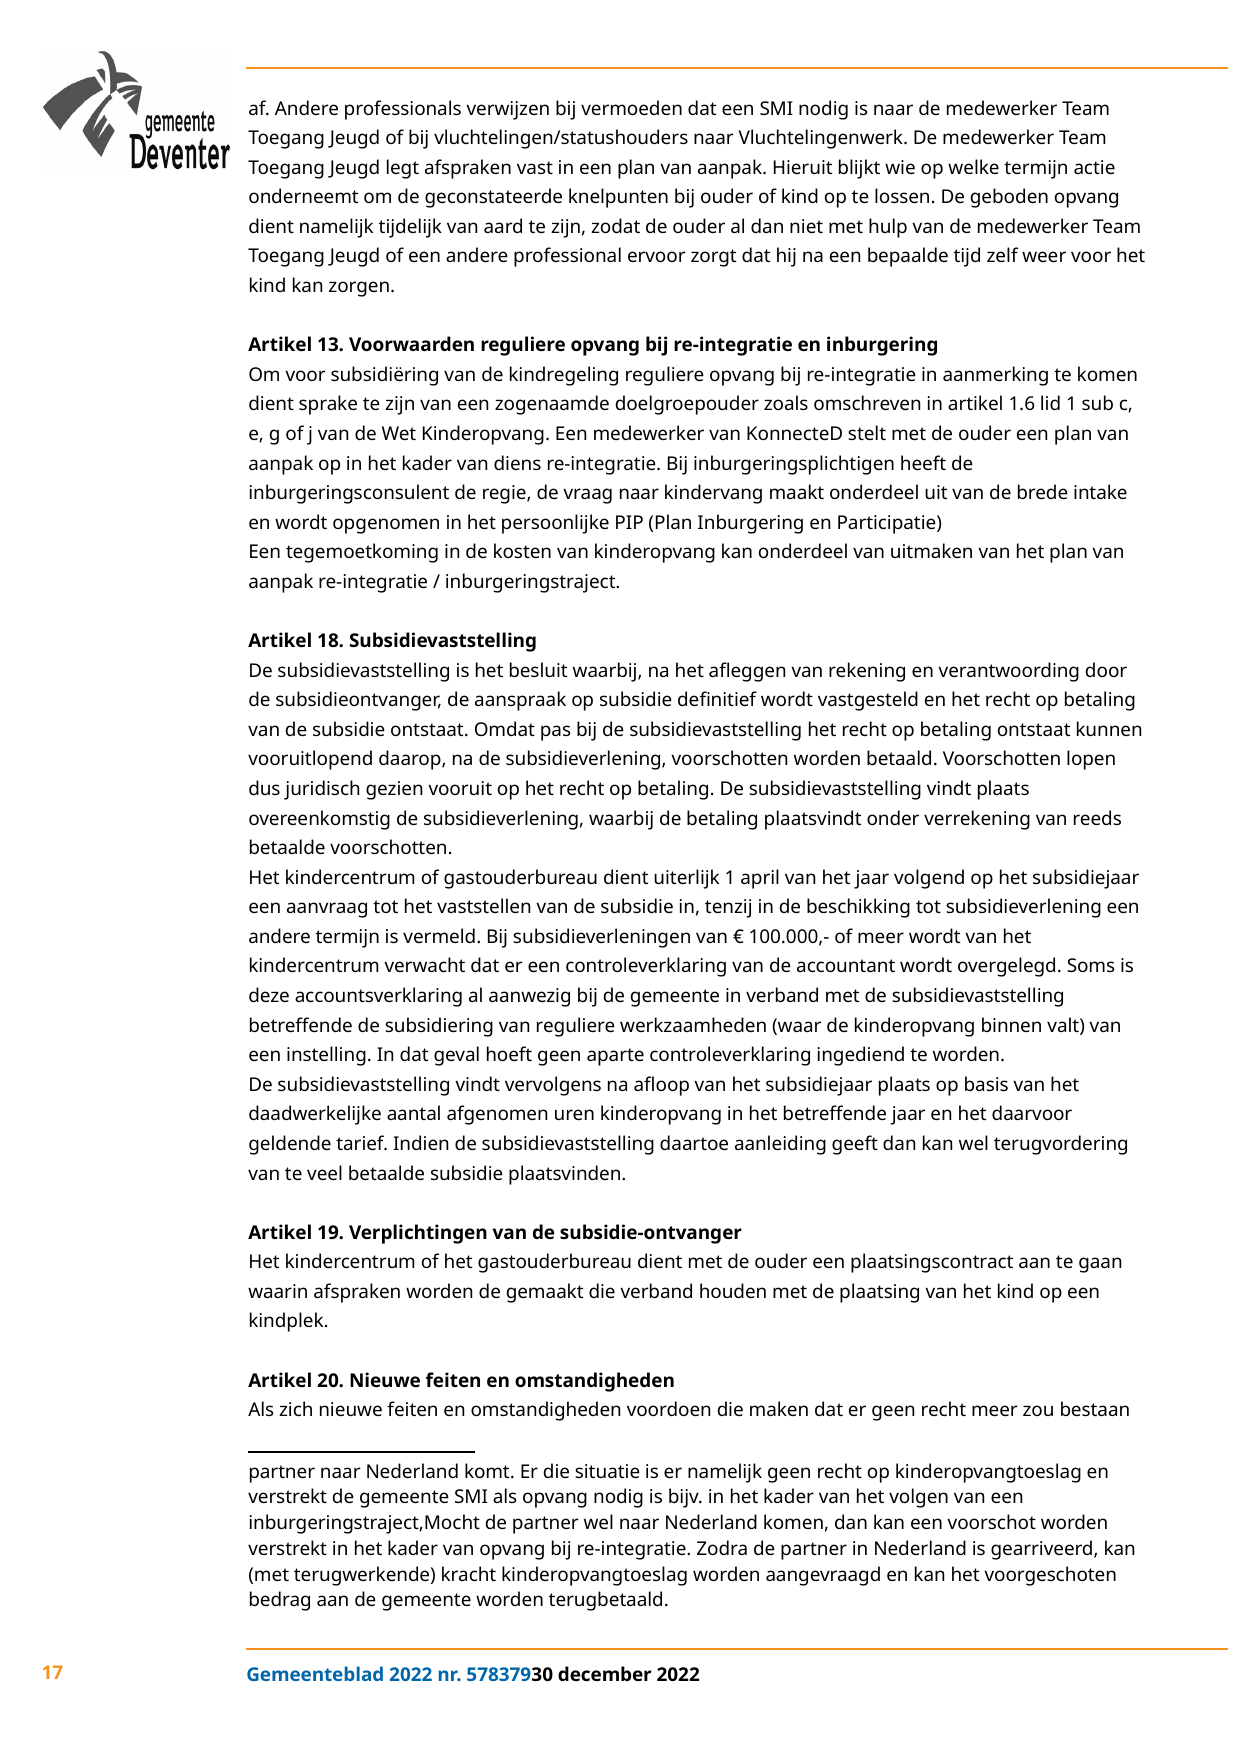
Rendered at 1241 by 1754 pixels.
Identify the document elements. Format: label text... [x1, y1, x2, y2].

text Om voor subsidiëring van de kindregeling reguliere opvang bij re-integratie in aanmerking te komen dient sprake te zijn van een zogenaamde doelgroepouder zoals omschreven in artikel 1.6 lid 1 sub c, e, g of j van de Wet Kinderopvang. Een medewerker van KonnecteD stelt met de ouder een plan van aanpak op in het kader van diens re-integratie. Bij inburgeringsplichtigen heeft de inburgeringsconsulent de regie, de vraag naar kindervang maakt onderdeel uit van de brede intake en wordt opgenomen in het persoonlijke PIP (Plan Inburgering en Participatie) [248, 361, 1152, 535]
text Als zich nieuwe feiten en omstandigheden voordoen die maken dat er geen recht meer zou bestaan [248, 1396, 1152, 1422]
text De subsidievaststelling is het besluit waarbij, na het afleggen van rekening en verantwoording door de subsidieontvanger, de aanspraak op subsidie definitief wordt vastgesteld en het recht op betaling van de subsidie ontstaat. Omdat pas bij de subsidievaststelling het recht op betaling ontstaat kunnen vooruitlopend daarop, na de subsidieverlening, voorschotten worden betaald. Voorschotten lopen dus juridisch gezien vooruit op het recht op betaling. De subsidievaststelling vindt plaats overeenkomstig de subsidieverlening, waarbij de betaling plaatsvindt onder verrekening van reeds betaalde voorschotten. [248, 657, 1152, 860]
text Artikel 19. Verplichtingen van de subsidie-ontvanger [248, 1219, 1152, 1245]
text Het kindercentrum of het gastouderbureau dient met de ouder een plaatsingscontract aan te gaan waarin afspraken worden de gemaakt die verband houden met de plaatsing van het kind op een kindplek. [248, 1248, 1152, 1333]
text Artikel 18. Subsidievaststelling [248, 627, 1152, 653]
text af. Andere professionals verwijzen bij vermoeden dat een SMI nodig is naar de medewerker Team Toegang Jeugd of bij vluchtelingen/statushouders naar Vluchtelingenwerk. De medewerker Team Toegang Jeugd legt afspraken vast in een plan van aanpak. Hieruit blijkt wie op welke termijn actie onderneemt om de geconstateerde knelpunten bij ouder of kind op te lossen. De geboden opvang dient namelijk tijdelijk van aard te zijn, zodat de ouder al dan niet met hulp van de medewerker Team Toegang Jeugd of een andere professional ervoor zorgt dat hij na een bepaalde tijd zelf weer voor het kind kan zorgen. [248, 95, 1152, 298]
text Artikel 13. Voorwaarden reguliere opvang bij re-integratie en inburgering [248, 331, 1152, 357]
picture [41, 47, 231, 172]
text Een tegemoetkoming in de kosten van kinderopvang kan onderdeel van uitmaken van het plan van aanpak re-integratie / inburgeringstraject. [248, 538, 1152, 594]
text Artikel 20. Nieuwe feiten en omstandigheden [248, 1367, 1152, 1393]
text partner naar Nederland komt. Er die situatie is er namelijk geen recht op kinderopvangtoeslag en verstrekt de gemeente SMI als opvang nodig is bijv. in het kader van het volgen van een inburgeringstraject,Mocht de partner wel naar Nederland komen, dan kan een voorschot worden verstrekt in het kader van opvang bij re-integratie. Zodra de partner in Nederland is gearriveerd, kan (met terugwerkende) kracht kinderopvangtoeslag worden aangevraagd en kan het voorgeschoten bedrag aan de gemeente worden terugbetaald. [248, 1458, 1152, 1612]
text De subsidievaststelling vindt vervolgens na afloop van het subsidiejaar plaats op basis van het daadwerkelijke aantal afgenomen uren kinderopvang in het betreffende jaar en het daarvoor geldende tarief. Indien de subsidievaststelling daartoe aanleiding geeft dan kan wel terugvordering van te veel betaalde subsidie plaatsvinden. [248, 1071, 1152, 1186]
text Het kindercentrum of gastouderbureau dient uiterlijk 1 april van het jaar volgend op het subsidiejaar een aanvraag tot het vaststellen van de subsidie in, tenzij in de beschikking tot subsidieverlening een andere termijn is vermeld. Bij subsidieverleningen van € 100.000,- of meer wordt van het kindercentrum verwacht dat er een controleverklaring van de accountant wordt overgelegd. Soms is deze accountsverklaring al aanwezig bij de gemeente in verband met de subsidievaststelling betreffende de subsidiering van reguliere werkzaamheden (waar de kinderopvang binnen valt) van een instelling. In dat geval hoeft geen aparte controleverklaring ingediend te worden. [248, 864, 1152, 1067]
